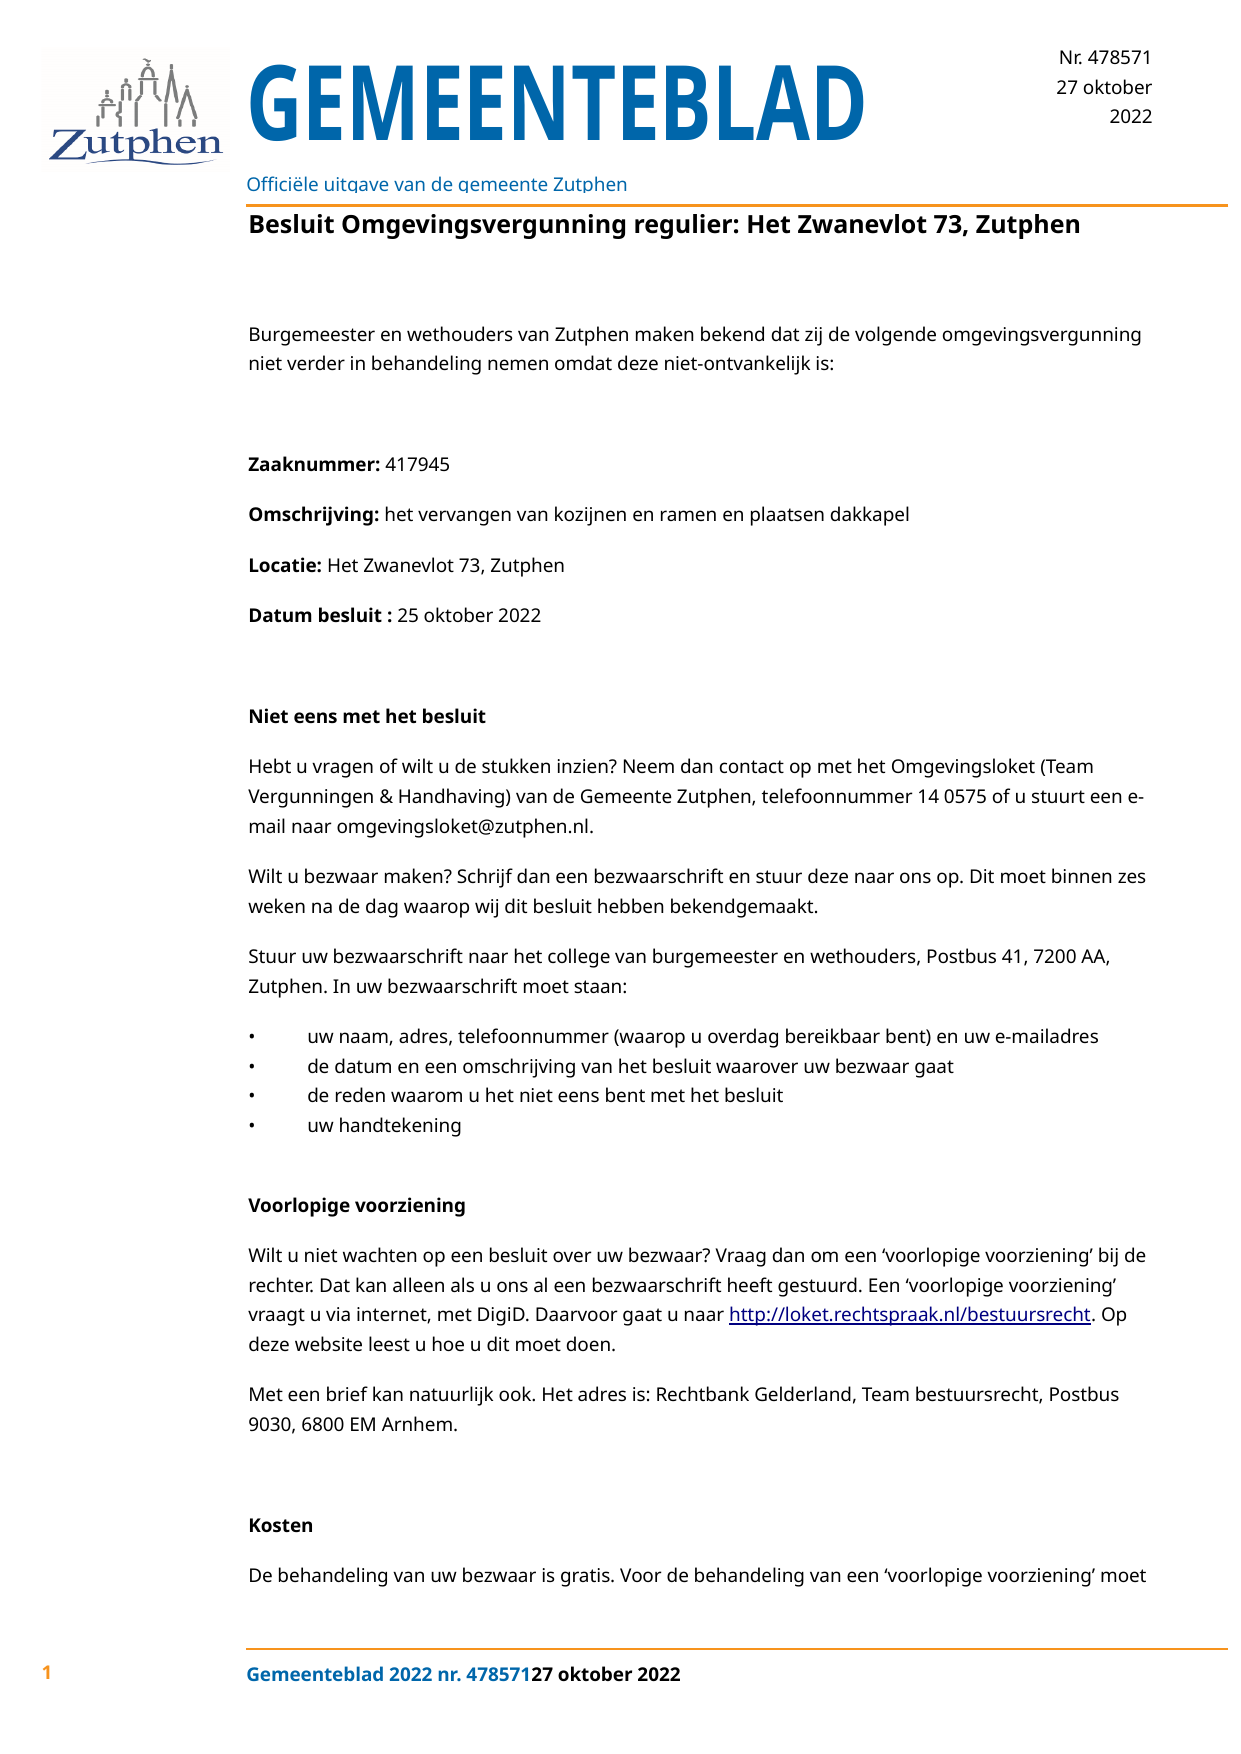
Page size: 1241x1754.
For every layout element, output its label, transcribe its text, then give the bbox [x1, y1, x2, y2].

picture [41, 47, 231, 172]
text Zaaknummer: 417945 [248, 451, 1152, 477]
text Niet eens met het besluit [248, 703, 1152, 729]
list de reden waarom u het niet eens bent met het besluit [248, 1082, 1152, 1108]
text Wilt u bezwaar maken? Schrijf dan een bezwaarschrift en stuur deze naar ons op. Dit moet binnen zes weken na de dag waarop wij dit besluit hebben bekendgemaakt. [248, 863, 1152, 918]
list uw handtekening [248, 1112, 1152, 1138]
text Met een brief kan natuurlijk ook. Het adres is: Rechtbank Gelderland, Team bestuursrecht, Postbus 9030, 6800 EM Arnhem. [248, 1382, 1152, 1437]
text Voorlopige voorziening [248, 1192, 1152, 1218]
text Hebt u vragen of wilt u de stukken inzien? Neem dan contact op met het Omgevingsloket (Team Vergunningen & Handhaving) van de Gemeente Zutphen, telefoonnummer 14 0575 of u stuurt een e-mail naar omgevingsloket@zutphen.nl. [248, 754, 1152, 838]
text Besluit Omgevingsvergunning regulier: Het Zwanevlot 73, Zutphen [248, 207, 1152, 241]
text Wilt u niet wachten op een besluit over uw bezwaar? Vraag dan om een ‘voorlopige voorziening’ bij de rechter. Dat kan alleen als u ons al een bezwaarschrift heeft gestuurd. Een ‘voorlopige voorziening’ vraagt u via internet, met DigiD. Daarvoor gaat u naar http://loket.rechtspraak.nl/bestuursrecht. Op deze website leest u hoe u dit moet doen. [248, 1242, 1152, 1357]
text Datum besluit : 25 oktober 2022 [248, 602, 1152, 628]
list uw naam, adres, telefoonnummer (waarop u overdag bereikbaar bent) en uw e-mailadres [248, 1023, 1152, 1049]
text De behandeling van uw bezwaar is gratis. Voor de behandeling van een ‘voorlopige voorziening’ moet [248, 1562, 1152, 1588]
text Stuur uw bezwaarschrift naar het college van burgemeester en wethouders, Postbus 41, 7200 AA, Zutphen. In uw bezwaarschrift moet staan: [248, 943, 1152, 998]
text Locatie: Het Zwanevlot 73, Zutphen [248, 552, 1152, 578]
list de datum en een omschrijving van het besluit waarover uw bezwaar gaat [248, 1053, 1152, 1078]
text Kosten [248, 1512, 1152, 1538]
text Omschrijving: het vervangen van kozijnen en ramen en plaatsen dakkapel [248, 502, 1152, 527]
text Burgemeester en wethouders van Zutphen maken bekend dat zij de volgende omgevingsvergunning niet verder in behandeling nemen omdat deze niet-ontvankelijk is: [248, 321, 1152, 376]
